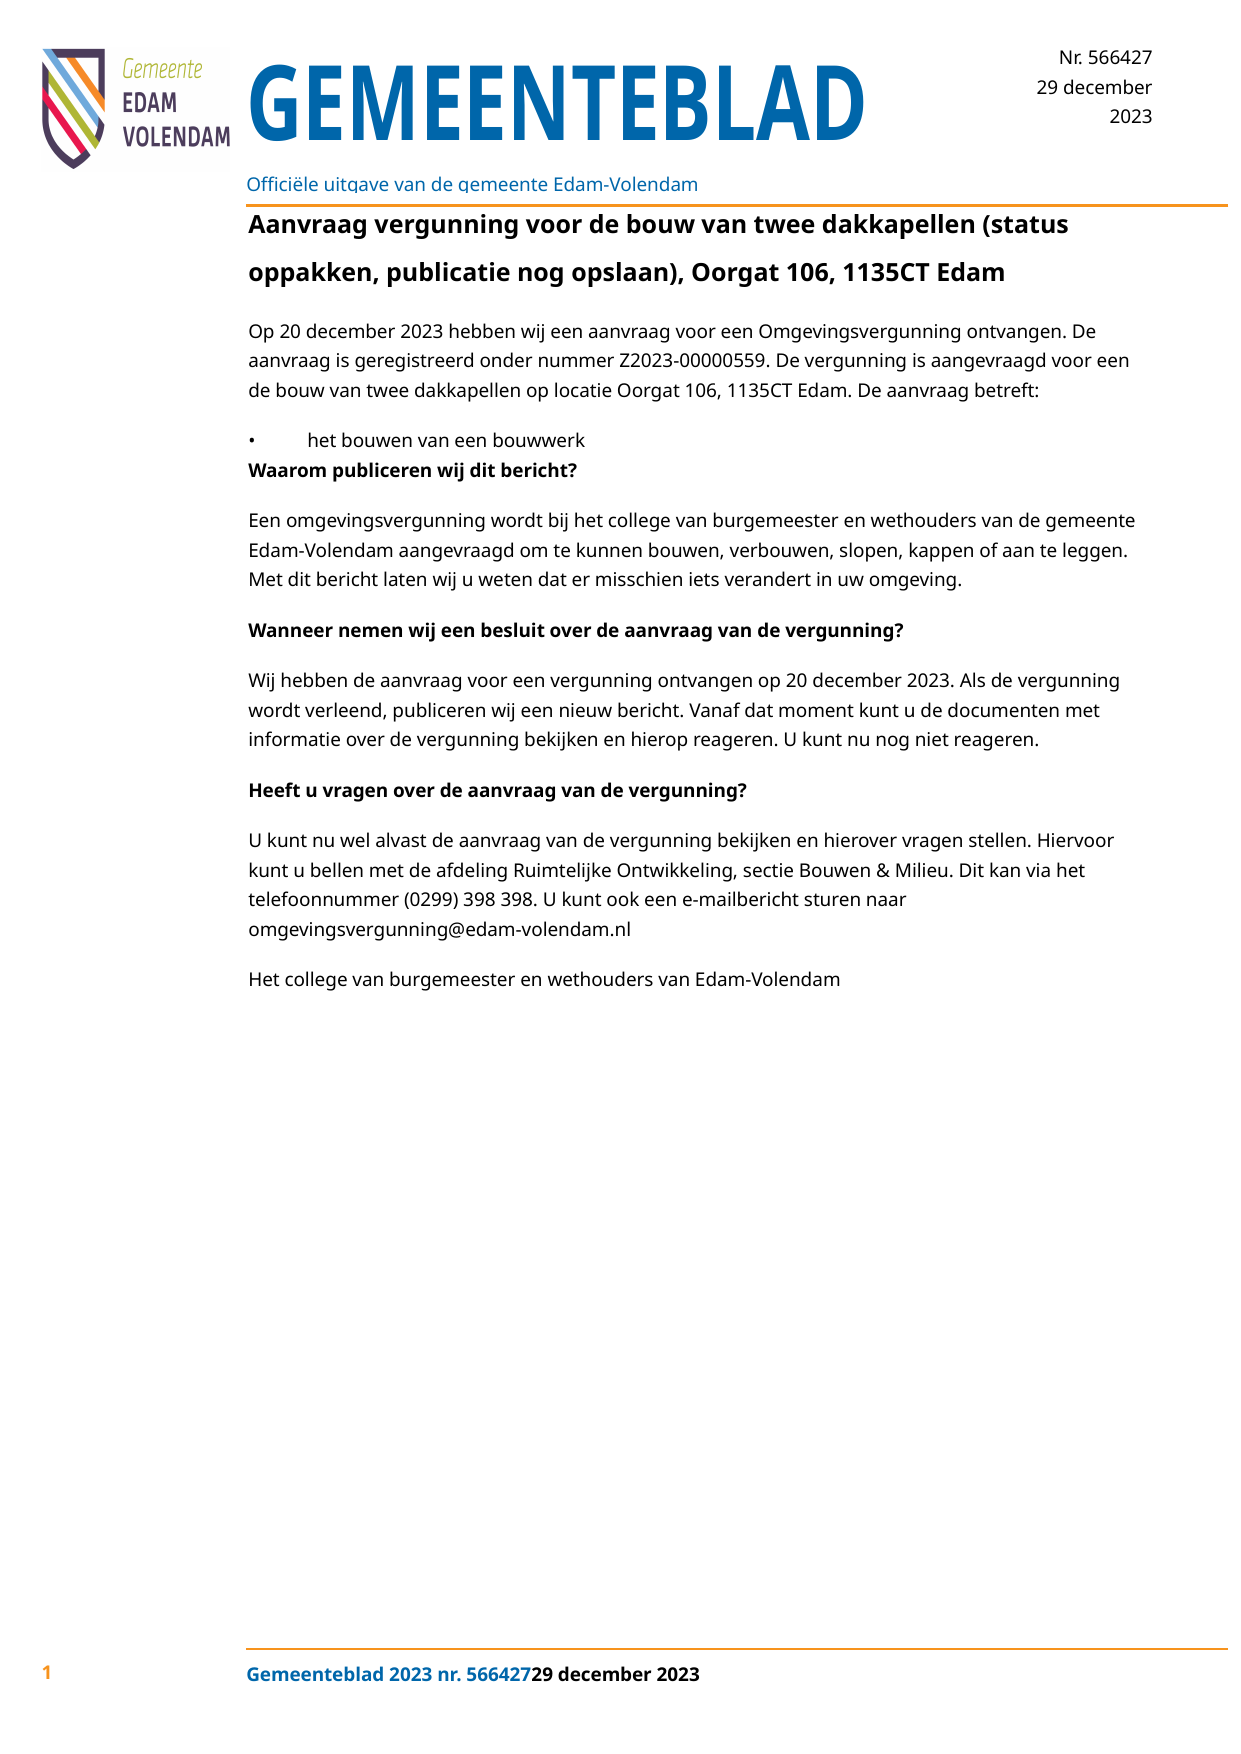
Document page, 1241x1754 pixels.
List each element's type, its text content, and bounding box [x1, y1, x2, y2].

text Een omgevingsvergunning wordt bij het college van burgemeester en wethouders van de gemeente Edam-Volendam aangevraagd om te kunnen bouwen, verbouwen, slopen, kappen of aan te leggen. Met dit bericht laten wij u weten dat er misschien iets verandert in uw omgeving. [248, 507, 1152, 592]
picture [41, 47, 231, 172]
text Op 20 december 2023 hebben wij een aanvraag voor een Omgevingsvergunning ontvangen. De aanvraag is geregistreerd onder nummer Z2023-00000559. De vergunning is aangevraagd voor een de bouw van twee dakkapellen op locatie Oorgat 106, 1135CT Edam. De aanvraag betreft: [248, 318, 1152, 403]
text Waarom publiceren wij dit bericht? [248, 457, 1152, 483]
text U kunt nu wel alvast de aanvraag van de vergunning bekijken en hierover vragen stellen. Hiervoor kunt u bellen met de afdeling Ruimtelijke Ontwikkeling, sectie Bouwen & Milieu. Dit kan via het telefoonnummer (0299) 398 398. U kunt ook een e-mailbericht sturen naar omgevingsvergunning@edam-volendam.nl [248, 827, 1152, 942]
text Het college van burgemeester en wethouders van Edam-Volendam [248, 967, 1152, 992]
text Heeft u vragen over de aanvraag van de vergunning? [248, 777, 1152, 803]
text Aanvraag vergunning voor de bouw van twee dakkapellen (status oppakken, publicatie nog opslaan), Oorgat 106, 1135CT Edam [248, 207, 1152, 288]
list het bouwen van een bouwwerk [248, 427, 1152, 453]
text Wij hebben de aanvraag voor een vergunning ontvangen op 20 december 2023. Als de vergunning wordt verleend, publiceren wij een nieuw bericht. Vanaf dat moment kunt u de documenten met informatie over de vergunning bekijken en hierop reageren. U kunt nu nog niet reageren. [248, 667, 1152, 752]
text Wanneer nemen wij een besluit over de aanvraag van de vergunning? [248, 617, 1152, 643]
